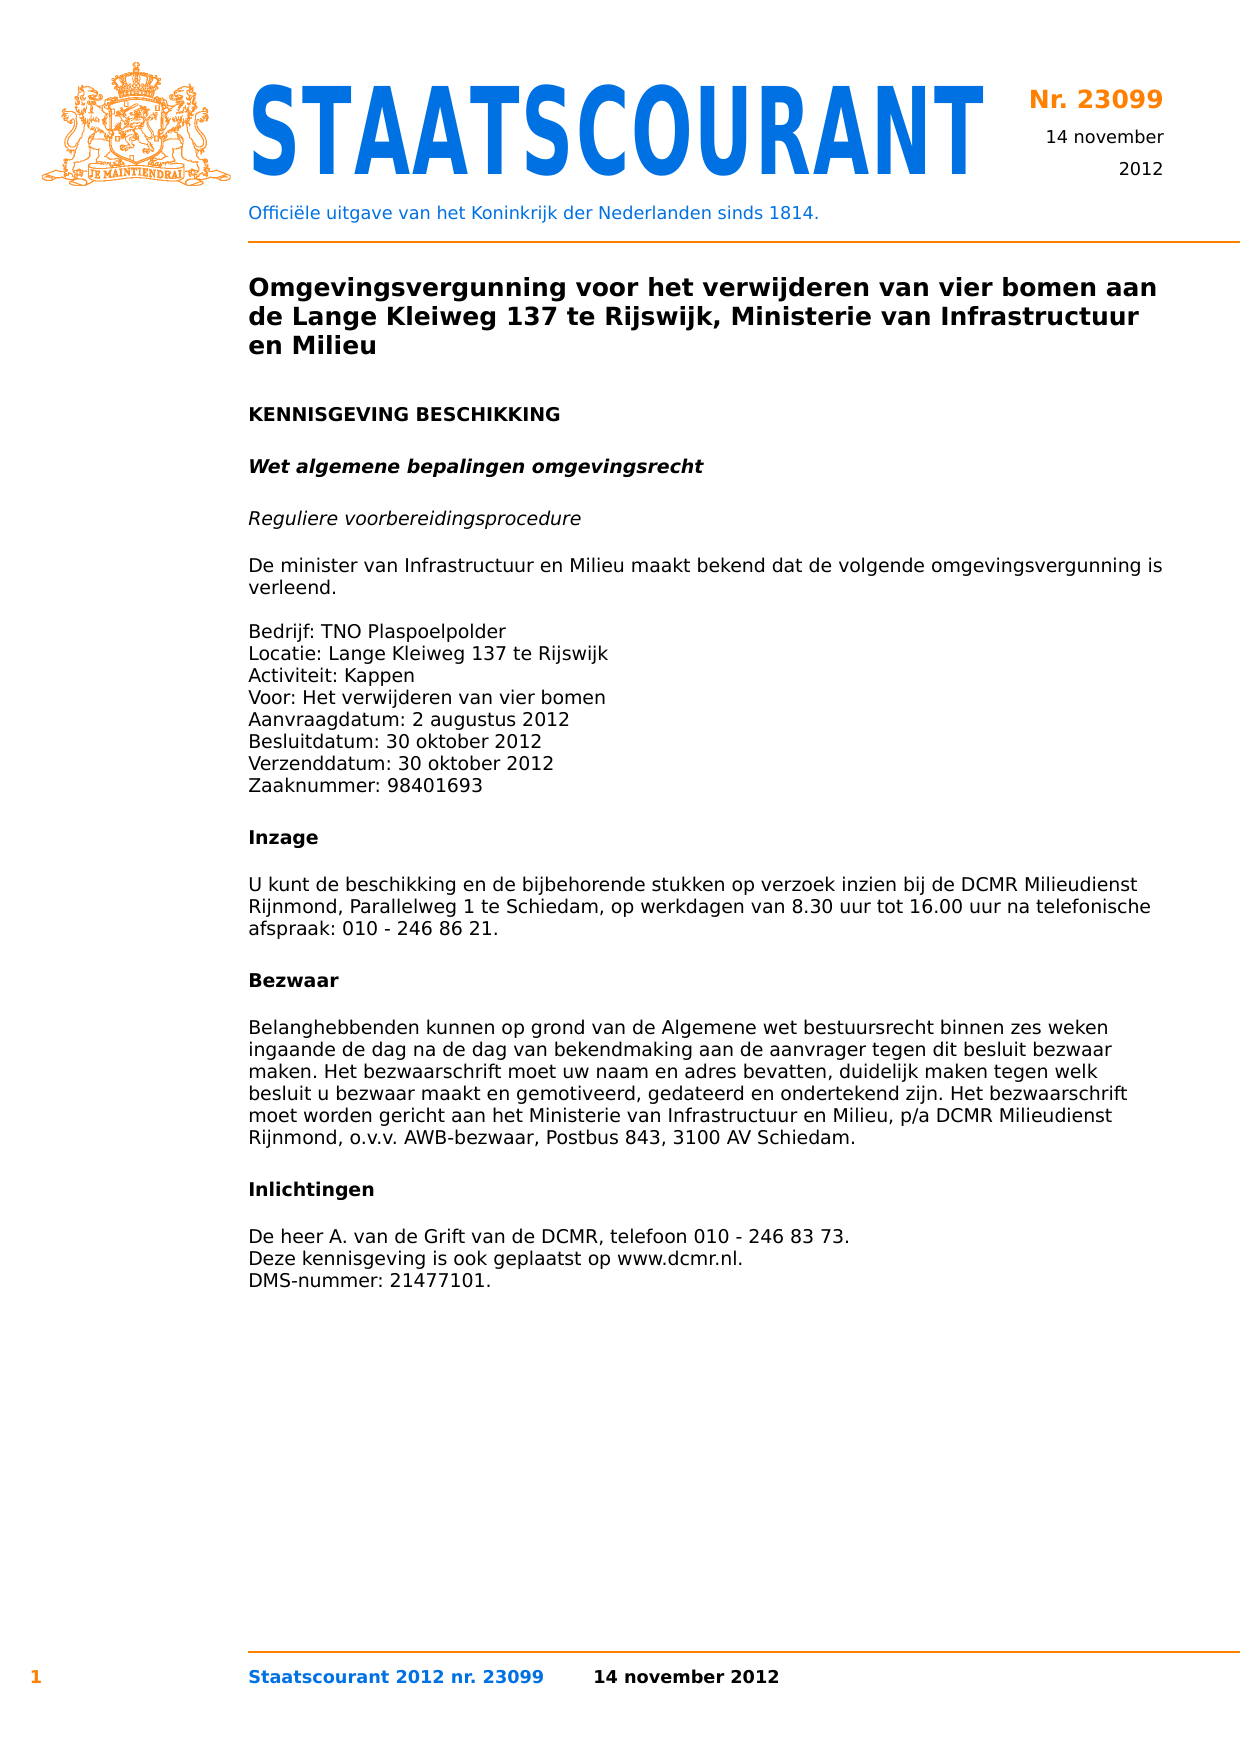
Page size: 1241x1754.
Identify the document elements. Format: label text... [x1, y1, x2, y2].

text Besluitdatum: 30 oktober 2012 [248, 731, 1163, 753]
subtitle Omgevingsvergunning voor het verwijderen van vier bomen aan de Lange Kleiweg 137 te Rijswijk, Ministerie van Infrastructuur en Milieu [248, 273, 1163, 361]
text Voor: Het verwijderen van vier bomen [248, 687, 1163, 709]
subtitle Inlichtingen [248, 1179, 1163, 1201]
picture [41, 62, 231, 186]
subtitle Wet algemene bepalingen omgevingsrecht [248, 456, 1163, 478]
text Bedrijf: TNO Plaspoelpolder [248, 621, 1163, 643]
subtitle Bezwaar [248, 970, 1163, 992]
table_cell 14 november [998, 121, 1240, 153]
subtitle Inzage [248, 827, 1163, 849]
text Verzenddatum: 30 oktober 2012 [248, 753, 1163, 775]
table_cell Officiële uitgave van het Koninkrijk der Nederlanden sinds 1814. [248, 203, 1240, 241]
text Activiteit: Kappen [248, 665, 1163, 687]
table_header STAATSCOURANT [248, 62, 998, 203]
table_cell 2012 [998, 153, 1240, 203]
table_header [25, 62, 248, 241]
text De heer A. van de Grift van de DCMR, telefoon 010 - 246 83 73. [248, 1226, 1163, 1248]
text DMS-nummer: 21477101. [248, 1269, 1163, 1292]
text U kunt de beschikking en de bijbehorende stukken op verzoek inzien bij de DCMR Milieudienst Rijnmond, Parallelweg 1 te Schiedam, op werkdagen van 8.30 uur tot 16.00 uur na telefonische afspraak: 010 - 246 86 21. [248, 874, 1163, 940]
text Deze kennisgeving is ook geplaatst op www.dcmr.nl. [248, 1248, 1163, 1269]
subtitle Reguliere voorbereidingsprocedure [248, 508, 1163, 530]
text De minister van Infrastructuur en Milieu maakt bekend dat de volgende omgevingsvergunning is verleend. [248, 555, 1163, 599]
text Zaaknummer: 98401693 [248, 775, 1163, 797]
table_header Nr. 23099 [998, 62, 1240, 121]
subtitle KENNISGEVING BESCHIKKING [248, 404, 1163, 426]
text Aanvraagdatum: 2 augustus 2012 [248, 709, 1163, 731]
text Locatie: Lange Kleiweg 137 te Rijswijk [248, 643, 1163, 665]
text Belanghebbenden kunnen op grond van de Algemene wet bestuursrecht binnen zes weken ingaande de dag na de dag van bekendmaking aan de aanvrager tegen dit besluit bezwaar maken. Het bezwaarschrift moet uw naam en adres bevatten, duidelijk maken tegen welk besluit u bezwaar maakt en gemotiveerd, gedateerd en ondertekend zijn. Het bezwaarschrift moet worden gericht aan het Ministerie van Infrastructuur en Milieu, p/a DCMR Milieudienst Rijnmond, o.v.v. AWB-bezwaar, Postbus 843, 3100 AV Schiedam. [248, 1017, 1163, 1149]
